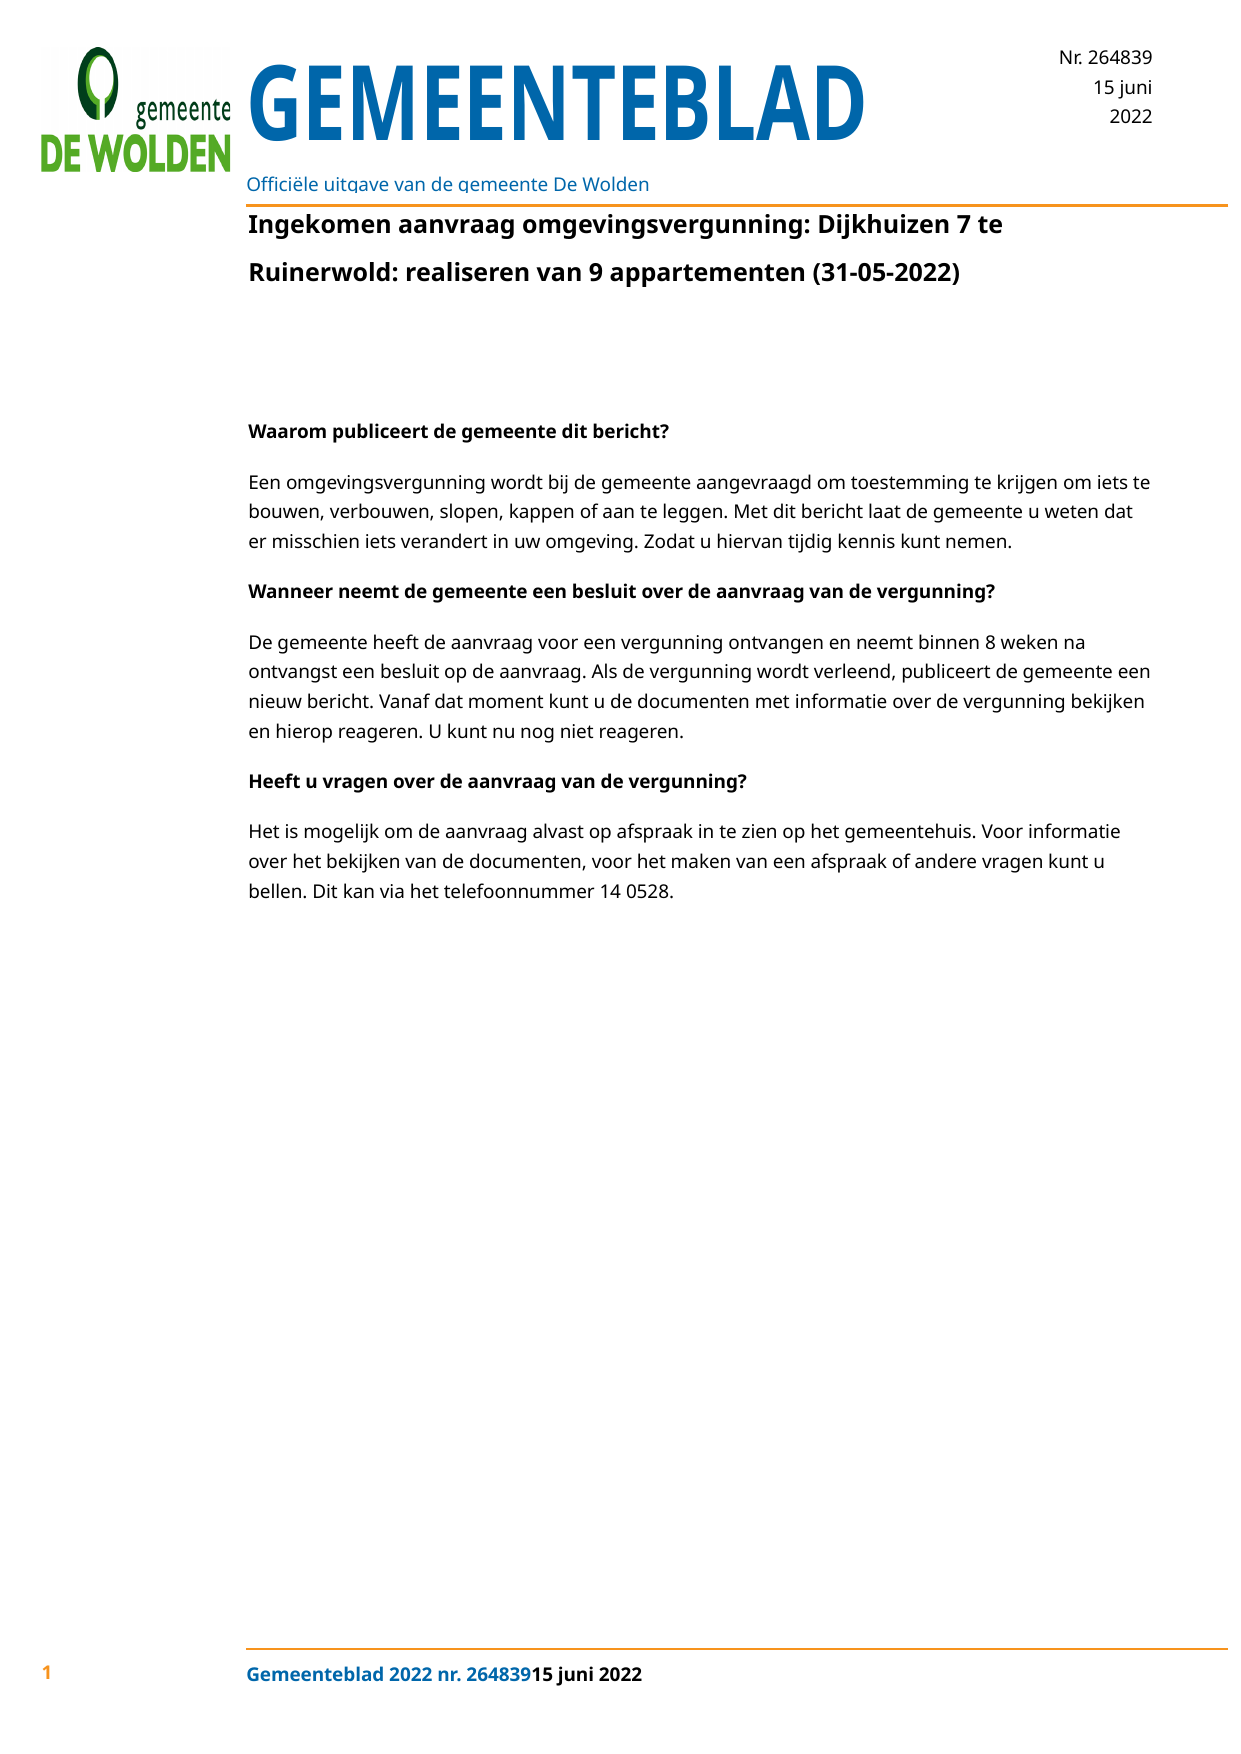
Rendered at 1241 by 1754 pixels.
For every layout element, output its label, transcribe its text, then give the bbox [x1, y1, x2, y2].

text De gemeente heeft de aanvraag voor een vergunning ontvangen en neemt binnen 8 weken na ontvangst een besluit op de aanvraag. Als de vergunning wordt verleend, publiceert de gemeente een nieuw bericht. Vanaf dat moment kunt u de documenten met informatie over de vergunning bekijken en hierop reageren. U kunt nu nog niet reageren. [248, 629, 1152, 744]
text Waarom publiceert de gemeente dit bericht? [248, 419, 1152, 444]
text Wanneer neemt de gemeente een besluit over de aanvraag van de vergunning? [248, 579, 1152, 604]
text Heeft u vragen over de aanvraag van de vergunning? [248, 768, 1152, 794]
text Het is mogelijk om de aanvraag alvast op afspraak in te zien op het gemeentehuis. Voor informatie over het bekijken van de documenten, voor het maken van een afspraak of andere vragen kunt u bellen. Dit kan via het telefoonnummer 14 0528. [248, 819, 1152, 904]
picture [41, 47, 231, 172]
text Ingekomen aanvraag omgevingsvergunning: Dijkhuizen 7 te Ruinerwold: realiseren van 9 appartementen (31-05-2022) [248, 207, 1152, 288]
text Een omgevingsvergunning wordt bij de gemeente aangevraagd om toestemming te krijgen om iets te bouwen, verbouwen, slopen, kappen of aan te leggen. Met dit bericht laat de gemeente u weten dat er misschien iets verandert in uw omgeving. Zodat u hiervan tijdig kennis kunt nemen. [248, 469, 1152, 554]
